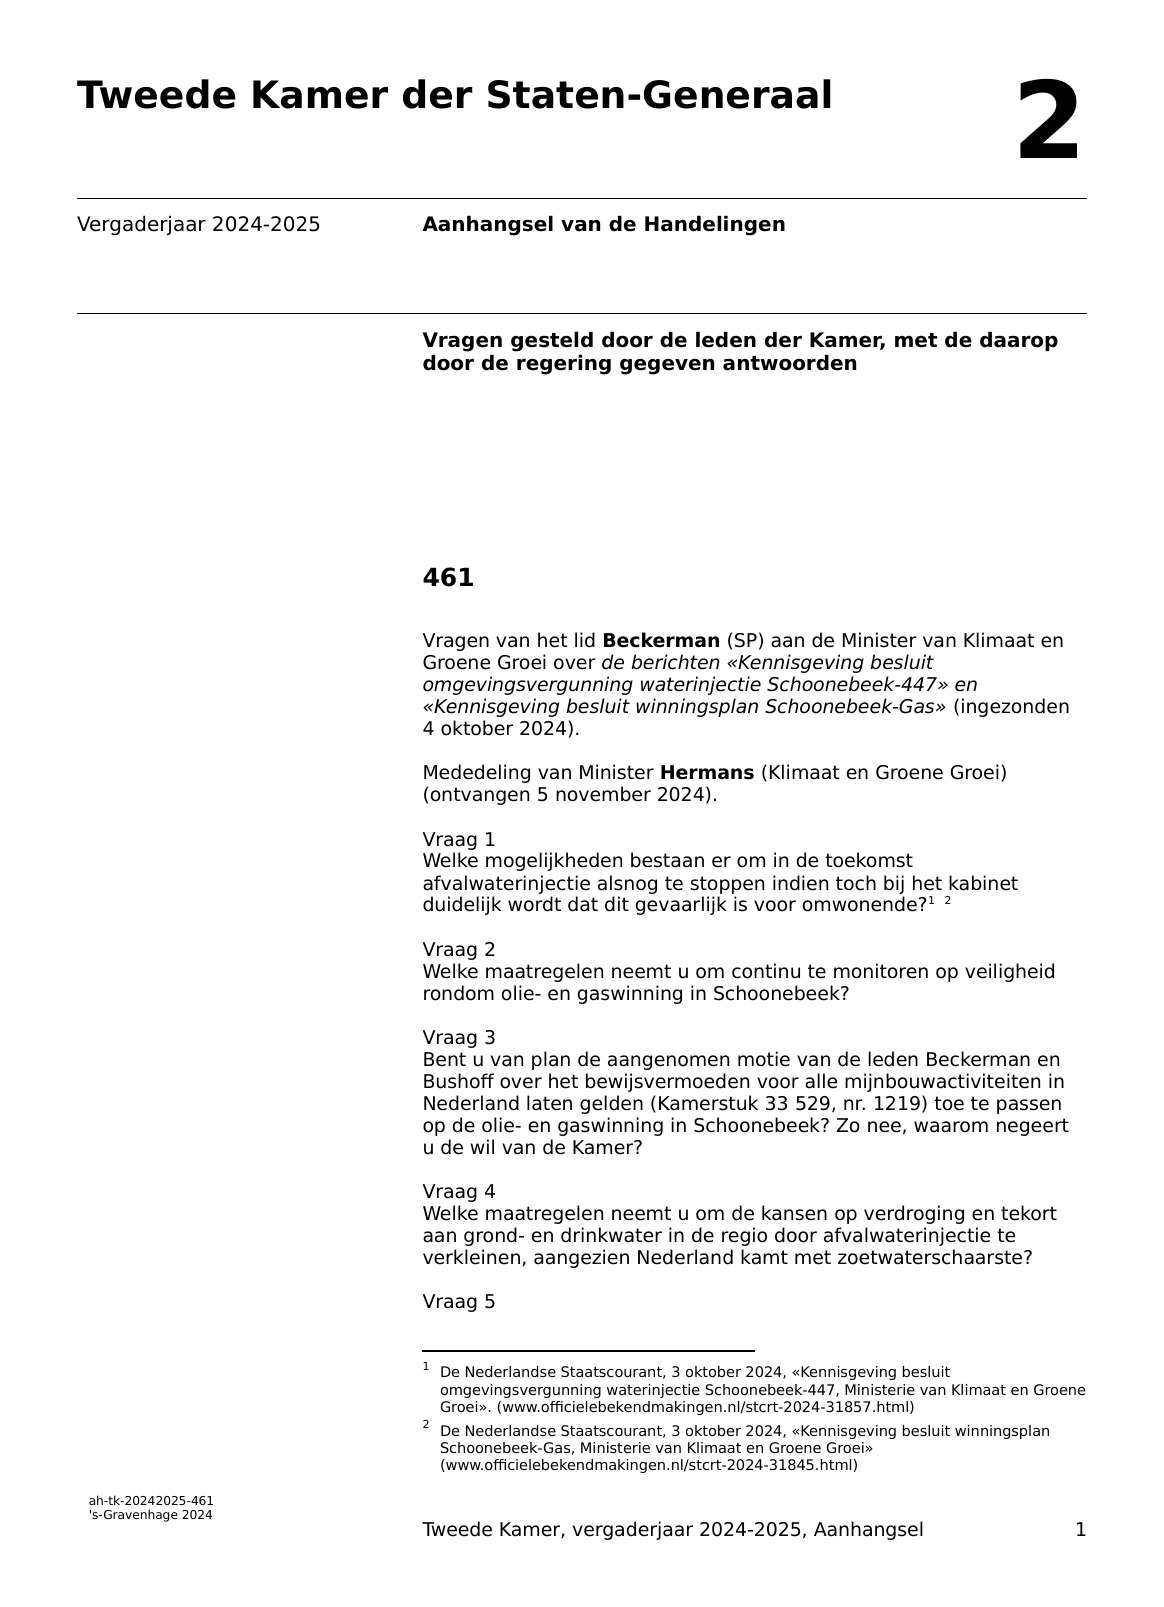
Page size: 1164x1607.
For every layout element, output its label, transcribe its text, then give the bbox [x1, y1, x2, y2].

text 461 [422, 563, 1087, 592]
text De Nederlandse Staatscourant, 3 oktober 2024, «Kennisgeving besluit winningsplan Schoonebeek-Gas, Ministerie van Klimaat en Groene Groei» (www.officielebekendmakingen.nl/stcrt-2024-31845.html) [422, 1418, 1087, 1474]
table_cell Vragen gesteld door de leden der Kamer, met de daarop door de regering gegeven antwoorden [422, 314, 1087, 375]
text Vraag 2 [422, 938, 1087, 961]
table_cell [77, 314, 422, 375]
text Vraag 1 [422, 828, 1087, 850]
text Vragen van het lid Beckerman (SP) aan de Minister van Klimaat en Groene Groei over de berichten «Kennisgeving besluit omgevingsvergunning waterinjectie Schoonebeek-447» en «Kennisgeving besluit winningsplan Schoonebeek-Gas» (ingezonden 4 oktober 2024). [422, 630, 1087, 740]
table_header 2 [886, 59, 1087, 198]
table_header Tweede Kamer der Staten-Generaal [77, 59, 886, 198]
text ah-tk-20242025-461 [88, 1494, 323, 1508]
text Vraag 3 [422, 1027, 1087, 1049]
text De Nederlandse Staatscourant, 3 oktober 2024, «Kennisgeving besluit omgevingsvergunning waterinjectie Schoonebeek-447, Ministerie van Klimaat en Groene Groei». (www.officielebekendmakingen.nl/stcrt-2024-31857.html) [422, 1360, 1087, 1416]
text 's-Gravenhage 2024 [88, 1508, 323, 1522]
text Vraag 4 [422, 1181, 1087, 1203]
text Bent u van plan de aangenomen motie van de leden Beckerman en Bushoff over het bewijsvermoeden voor alle mijnbouwactiviteiten in Nederland laten gelden (Kamerstuk 33 529, nr. 1219) toe te passen op de olie- en gaswinning in Schoonebeek? Zo nee, waarom negeert u de wil van de Kamer? [422, 1049, 1087, 1158]
text Welke maatregelen neemt u om continu te monitoren op veiligheid rondom olie- en gaswinning in Schoonebeek? [422, 961, 1087, 1004]
table_cell Aanhangsel van de Handelingen [422, 199, 1087, 313]
text Welke maatregelen neemt u om de kansen op verdroging en tekort aan grond- en drinkwater in de regio door afvalwaterinjectie te verkleinen, aangezien Nederland kamt met zoetwaterschaarste? [422, 1203, 1087, 1269]
text Vraag 5 [422, 1291, 1087, 1313]
table_cell Vergaderjaar 2024-2025 [77, 199, 422, 313]
text Mededeling van Minister Hermans (Klimaat en Groene Groei) (ontvangen 5 november 2024). [422, 762, 1087, 806]
text Welke mogelijkheden bestaan er om in de toekomst afvalwaterinjectie alsnog te stoppen indien toch bij het kabinet duidelijk wordt dat dit gevaarlijk is voor omwonende? [422, 850, 1087, 916]
